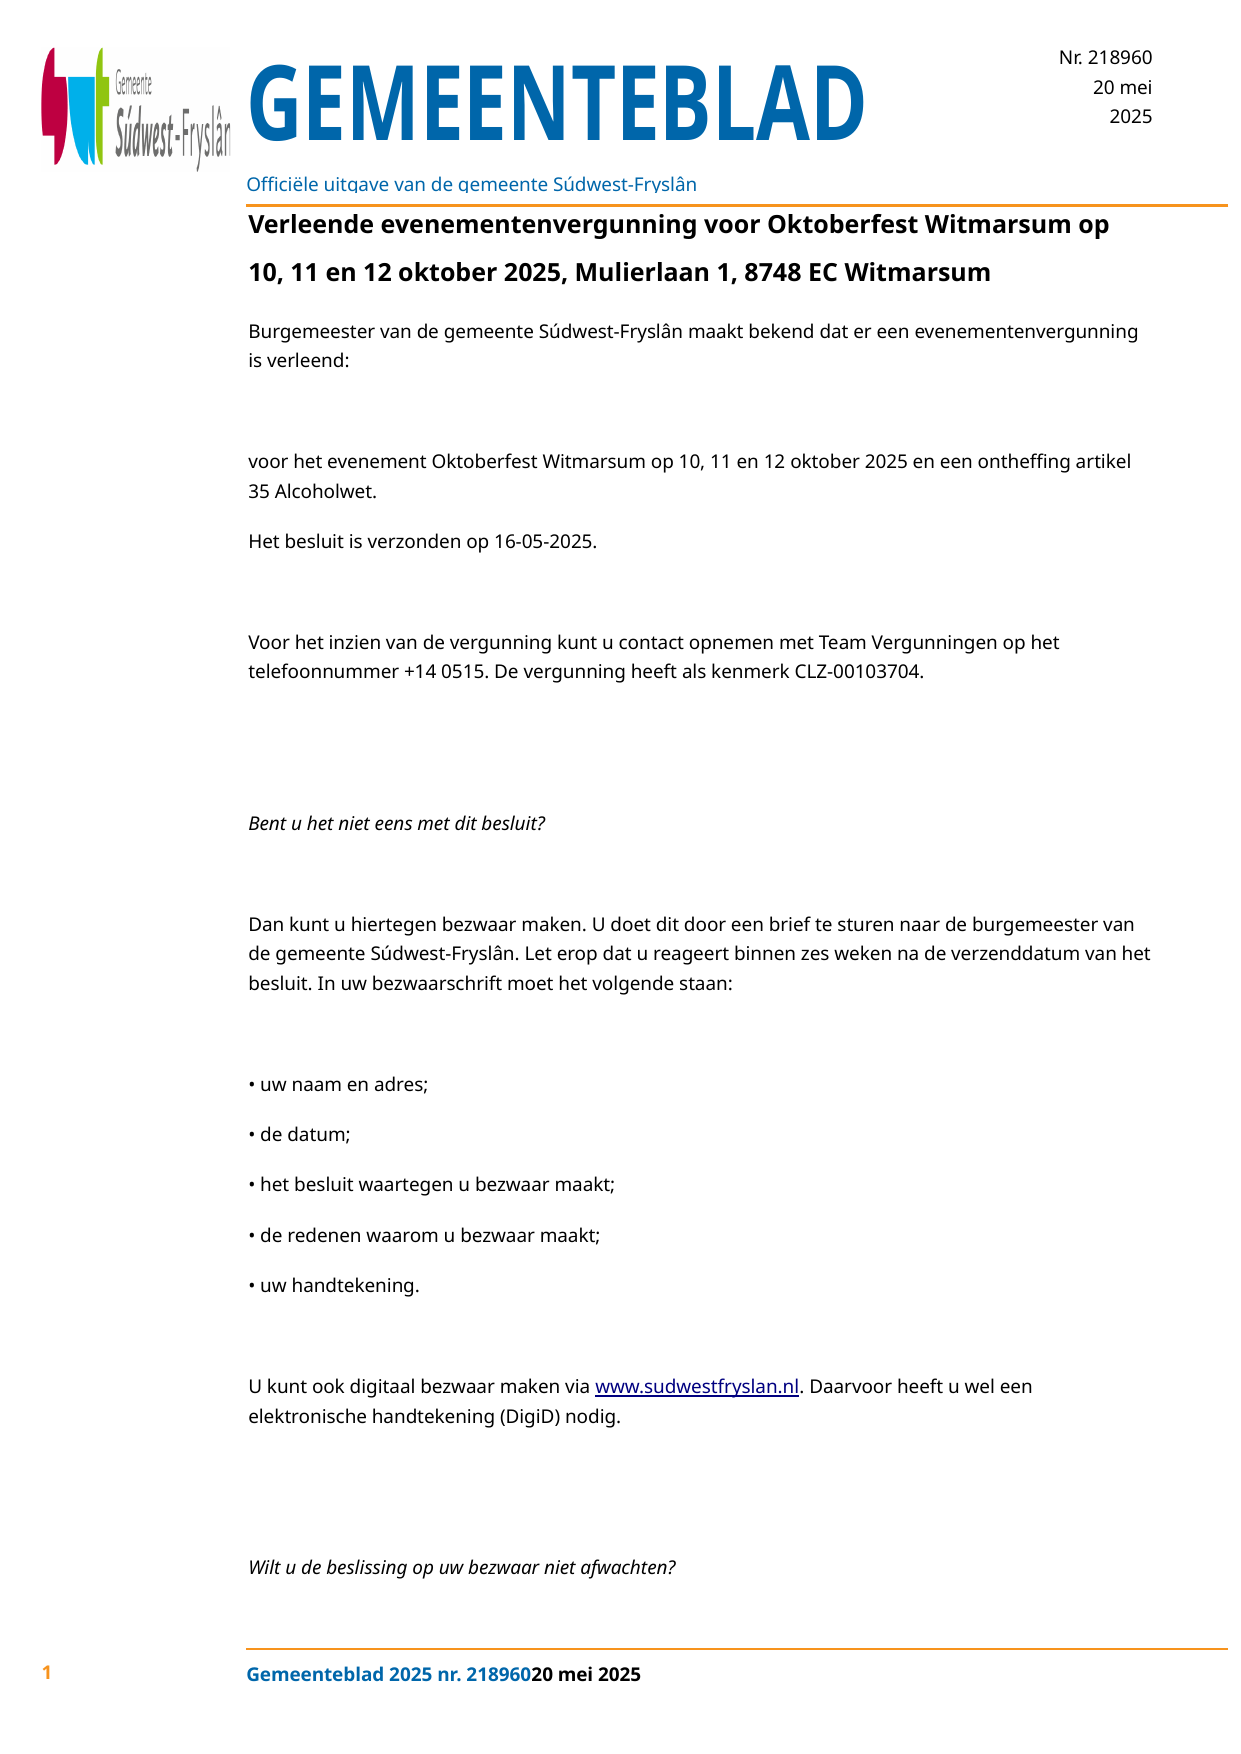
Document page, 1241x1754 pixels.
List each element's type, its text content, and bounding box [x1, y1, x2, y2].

text Dan kunt u hiertegen bezwaar maken. U doet dit door een brief te sturen naar de burgemeester van de gemeente Súdwest-Fryslân. Let erop dat u reageert binnen zes weken na de verzenddatum van het besluit. In uw bezwaarschrift moet het volgende staan: [248, 911, 1152, 996]
text Verleende evenementenvergunning voor Oktoberfest Witmarsum op 10, 11 en 12 oktober 2025, Mulierlaan 1, 8748 EC Witmarsum [248, 207, 1152, 288]
text • uw naam en adres; [248, 1071, 1152, 1097]
text • uw handtekening. [248, 1272, 1152, 1298]
text Wilt u de beslissing op uw bezwaar niet afwachten? [248, 1554, 1152, 1580]
text Voor het inzien van de vergunning kunt u contact opnemen met Team Vergunningen op het telefoonnummer +14 0515. De vergunning heeft als kenmerk CLZ-00103704. [248, 629, 1152, 684]
text • de datum; [248, 1121, 1152, 1147]
text Burgemeester van de gemeente Súdwest-Fryslân maakt bekend dat er een evenementenvergunning is verleend: [248, 318, 1152, 373]
text Het besluit is verzonden op 16-05-2025. [248, 528, 1152, 554]
text U kunt ook digitaal bezwaar maken via www.sudwestfryslan.nl. Daarvoor heeft u wel een elektronische handtekening (DigiD) nodig. [248, 1373, 1152, 1429]
text • de redenen waarom u bezwaar maakt; [248, 1222, 1152, 1248]
text Bent u het niet eens met dit besluit? [248, 810, 1152, 836]
picture [41, 47, 231, 172]
text voor het evenement Oktoberfest Witmarsum op 10, 11 en 12 oktober 2025 en een ontheffing artikel 35 Alcoholwet. [248, 448, 1152, 504]
text • het besluit waartegen u bezwaar maakt; [248, 1172, 1152, 1197]
